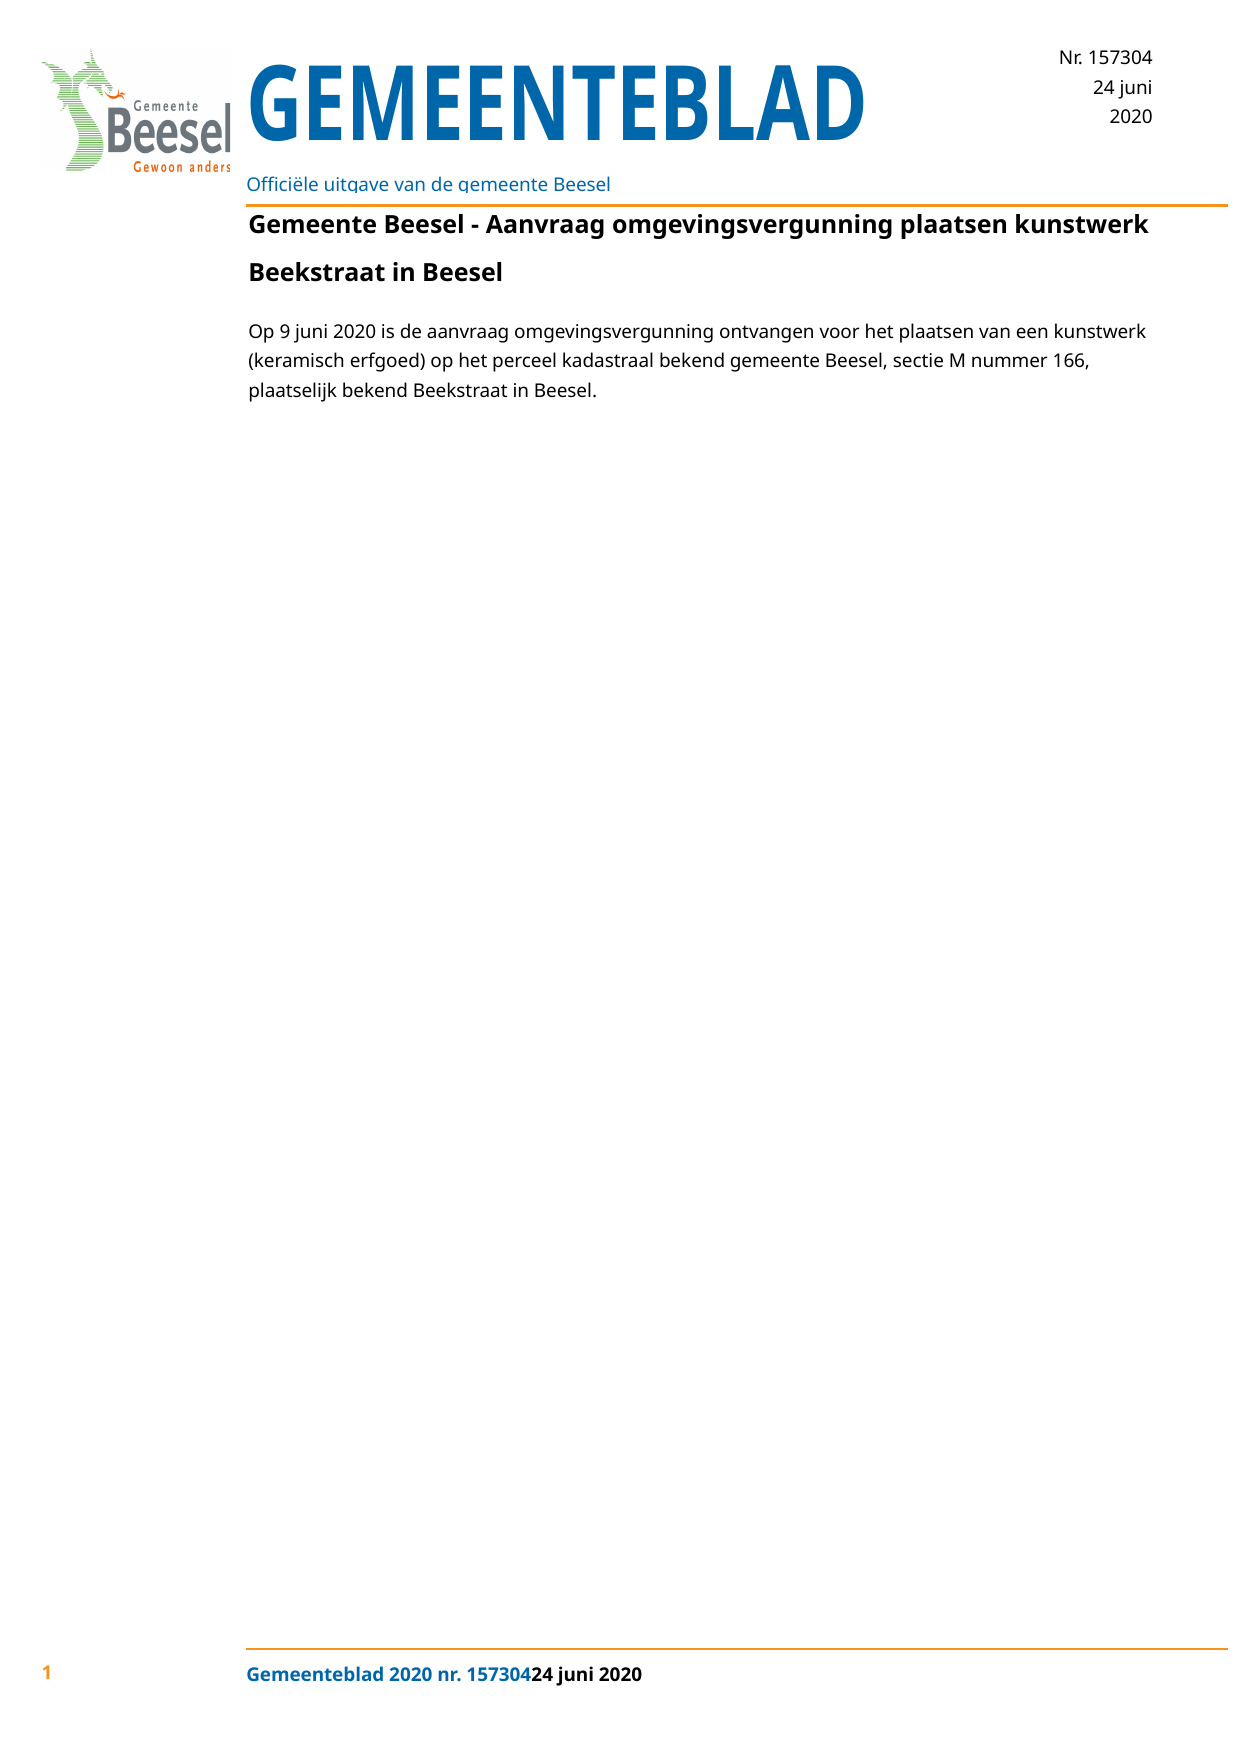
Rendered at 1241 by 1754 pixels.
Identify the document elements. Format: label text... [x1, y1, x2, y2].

picture [41, 47, 231, 172]
text Op 9 juni 2020 is de aanvraag omgevingsvergunning ontvangen voor het plaatsen van een kunstwerk (keramisch erfgoed) op het perceel kadastraal bekend gemeente Beesel, sectie M nummer 166, plaatselijk bekend Beekstraat in Beesel. [248, 318, 1152, 403]
text Gemeente Beesel - Aanvraag omgevingsvergunning plaatsen kunstwerk Beekstraat in Beesel [248, 207, 1152, 288]
